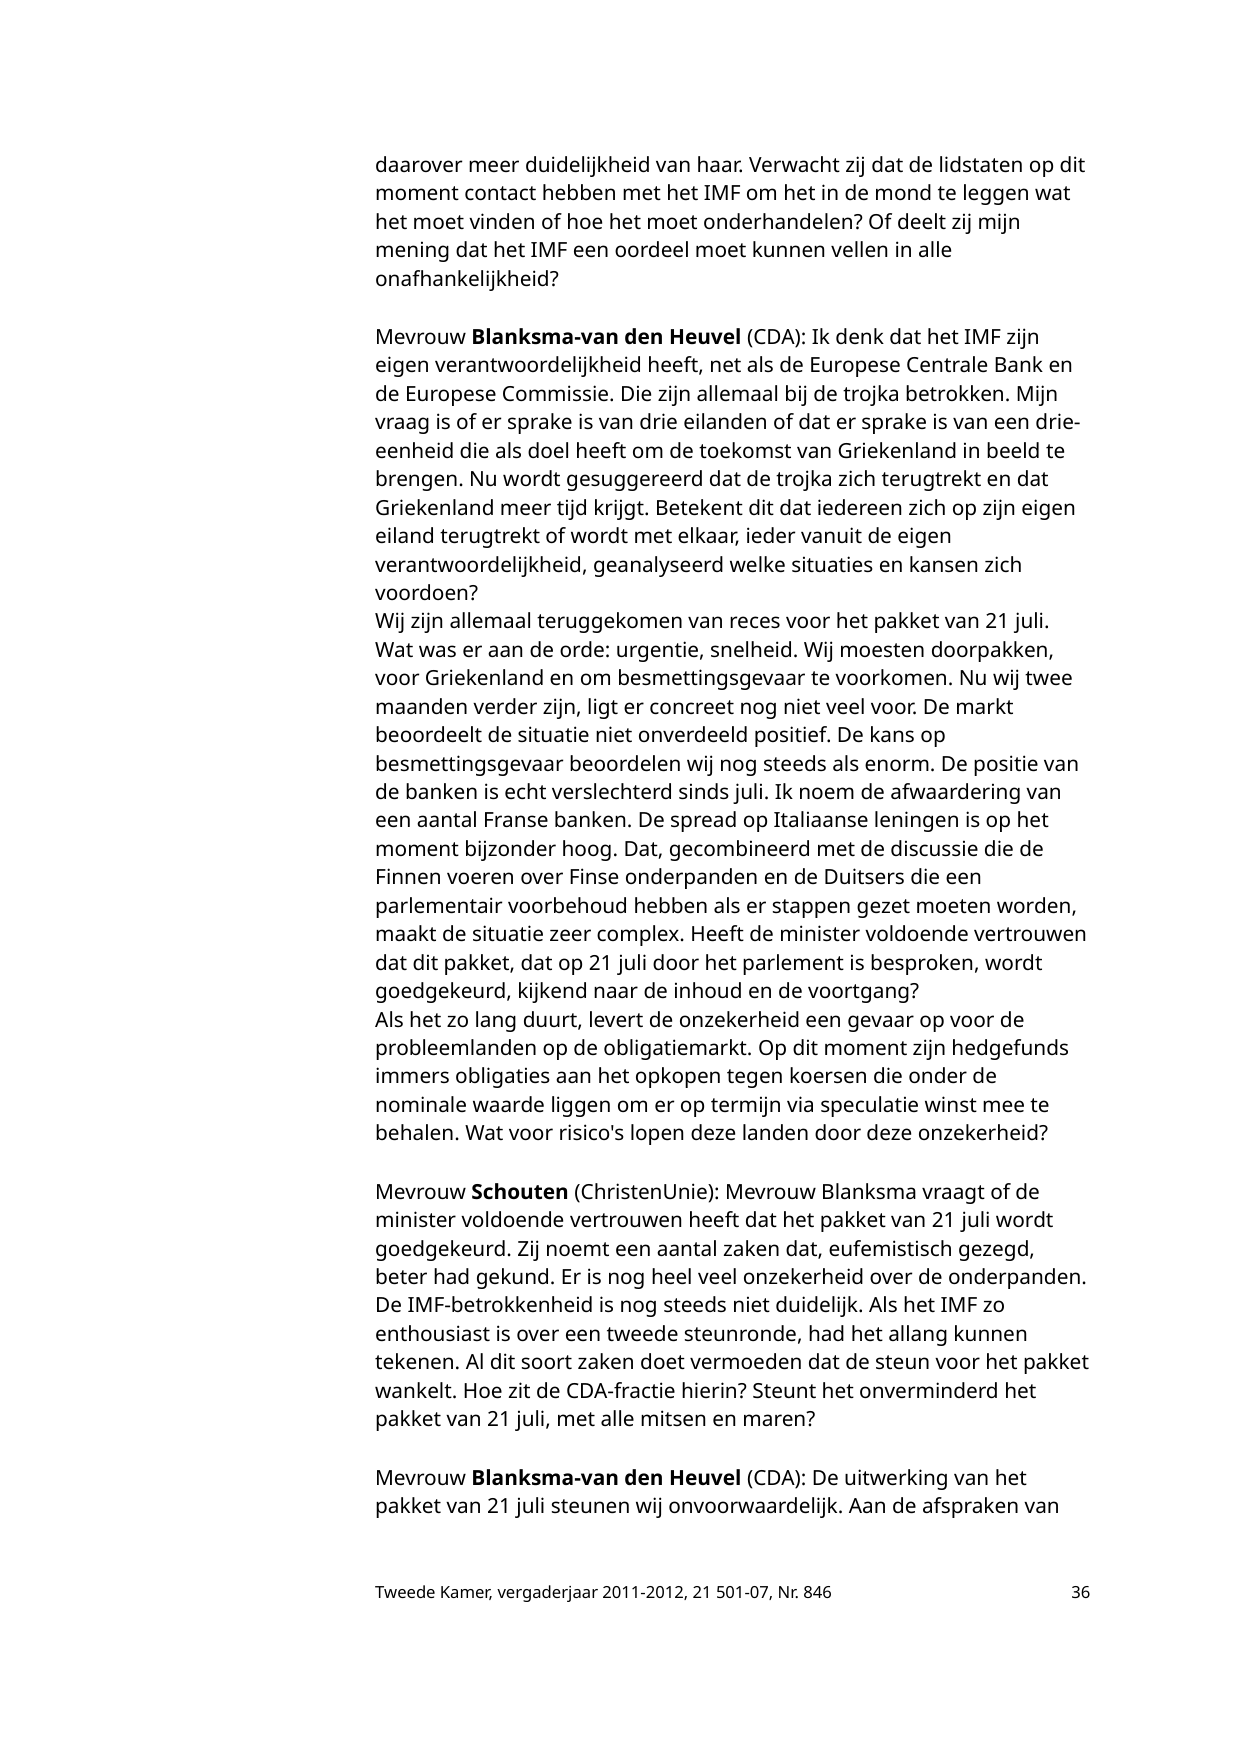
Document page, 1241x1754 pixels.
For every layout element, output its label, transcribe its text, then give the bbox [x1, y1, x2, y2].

text daarover meer duidelijkheid van haar. Verwacht zij dat de lidstaten op dit moment contact hebben met het IMF om het in de mond te leggen wat het moet vinden of hoe het moet onderhandelen? Of deelt zij mijn mening dat het IMF een oordeel moet kunnen vellen in alle onafhankelijkheid? [375, 150, 1090, 292]
text Als het zo lang duurt, levert de onzekerheid een gevaar op voor de probleemlanden op de obligatiemarkt. Op dit moment zijn hedgefunds immers obligaties aan het opkopen tegen koersen die onder de nominale waarde liggen om er op termijn via speculatie winst mee te behalen. Wat voor risico's lopen deze landen door deze onzekerheid? [375, 1005, 1090, 1147]
text Mevrouw Schouten (ChristenUnie): Mevrouw Blanksma vraagt of de minister voldoende vertrouwen heeft dat het pakket van 21 juli wordt goedgekeurd. Zij noemt een aantal zaken dat, eufemistisch gezegd, beter had gekund. Er is nog heel veel onzekerheid over de onderpanden. De IMF-betrokkenheid is nog steeds niet duidelijk. Als het IMF zo enthousiast is over een tweede steunronde, had het allang kunnen tekenen. Al dit soort zaken doet vermoeden dat de steun voor het pakket wankelt. Hoe zit de CDA-fractie hierin? Steunt het onverminderd het pakket van 21 juli, met alle mitsen en maren? [375, 1177, 1090, 1433]
text Wij zijn allemaal teruggekomen van reces voor het pakket van 21 juli. Wat was er aan de orde: urgentie, snelheid. Wij moesten doorpakken, voor Griekenland en om besmettingsgevaar te voorkomen. Nu wij twee maanden verder zijn, ligt er concreet nog niet veel voor. De markt beoordeelt de situatie niet onverdeeld positief. De kans op besmettingsgevaar beoordelen wij nog steeds als enorm. De positie van de banken is echt verslechterd sinds juli. Ik noem de afwaardering van een aantal Franse banken. De spread op Italiaanse leningen is op het moment bijzonder hoog. Dat, gecombineerd met de discussie die de Finnen voeren over Finse onderpanden en de Duitsers die een parlementair voorbehoud hebben als er stappen gezet moeten worden, maakt de situatie zeer complex. Heeft de minister voldoende vertrouwen dat dit pakket, dat op 21 juli door het parlement is besproken, wordt goedgekeurd, kijkend naar de inhoud en de voortgang? [375, 607, 1090, 1005]
text Mevrouw Blanksma-van den Heuvel (CDA): De uitwerking van het pakket van 21 juli steunen wij onvoorwaardelijk. Aan de afspraken van [375, 1463, 1090, 1520]
text Mevrouw Blanksma-van den Heuvel (CDA): Ik denk dat het IMF zijn eigen verantwoordelijkheid heeft, net als de Europese Centrale Bank en de Europese Commissie. Die zijn allemaal bij de trojka betrokken. Mijn vraag is of er sprake is van drie eilanden of dat er sprake is van een drie-eenheid die als doel heeft om de toekomst van Griekenland in beeld te brengen. Nu wordt gesuggereerd dat de trojka zich terugtrekt en dat Griekenland meer tijd krijgt. Betekent dit dat iedereen zich op zijn eigen eiland terugtrekt of wordt met elkaar, ieder vanuit de eigen verantwoordelijkheid, geanalyseerd welke situaties en kansen zich voordoen? [375, 322, 1090, 607]
